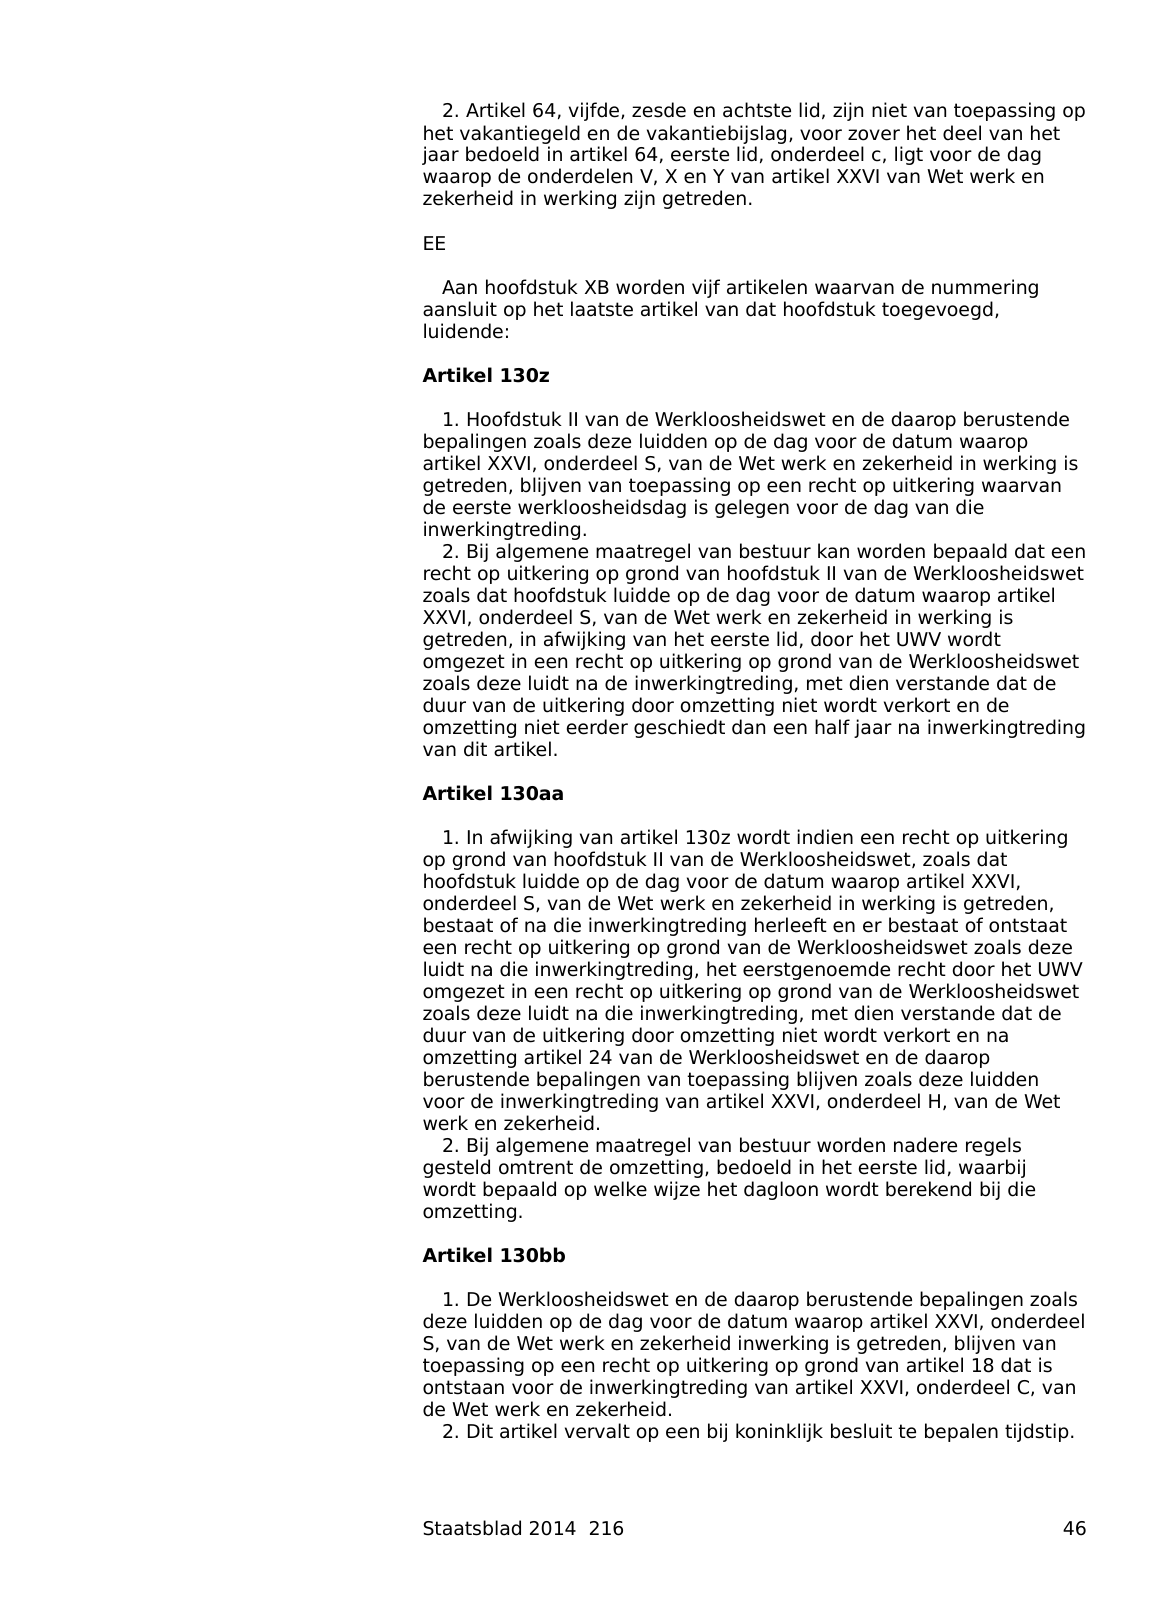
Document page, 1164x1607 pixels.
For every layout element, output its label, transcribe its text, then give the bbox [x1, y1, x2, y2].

text 1. In afwijking van artikel 130z wordt indien een recht op uitkering op grond van hoofdstuk II van de Werkloosheidswet, zoals dat hoofdstuk luidde op de dag voor de datum waarop artikel XXVI, onderdeel S, van de Wet werk en zekerheid in werking is getreden, bestaat of na die inwerkingtreding herleeft en er bestaat of ontstaat een recht op uitkering op grond van de Werkloosheidswet zoals deze luidt na die inwerkingtreding, het eerstgenoemde recht door het UWV omgezet in een recht op uitkering op grond van de Werkloosheidswet zoals deze luidt na die inwerkingtreding, met dien verstande dat de duur van de uitkering door omzetting niet wordt verkort en na omzetting artikel 24 van de Werkloosheidswet en de daarop berustende bepalingen van toepassing blijven zoals deze luidden voor de inwerkingtreding van artikel XXVI, onderdeel H, van de Wet werk en zekerheid. [422, 827, 1087, 1135]
subtitle Artikel 130aa [422, 783, 1087, 805]
text Aan hoofdstuk XB worden vijf artikelen waarvan de nummering aansluit op het laatste artikel van dat hoofdstuk toegevoegd, luidende: [422, 277, 1087, 343]
text 1. Hoofdstuk II van de Werkloosheidswet en de daarop berustende bepalingen zoals deze luidden op de dag voor de datum waarop artikel XXVI, onderdeel S, van de Wet werk en zekerheid in werking is getreden, blijven van toepassing op een recht op uitkering waarvan de eerste werkloosheidsdag is gelegen voor de dag van die inwerkingtreding. [422, 409, 1087, 541]
text 1. De Werkloosheidswet en de daarop berustende bepalingen zoals deze luidden op de dag voor de datum waarop artikel XXVI, onderdeel S, van de Wet werk en zekerheid inwerking is getreden, blijven van toepassing op een recht op uitkering op grond van artikel 18 dat is ontstaan voor de inwerkingtreding van artikel XXVI, onderdeel C, van de Wet werk en zekerheid. [422, 1289, 1087, 1421]
text 2. Bij algemene maatregel van bestuur worden nadere regels gesteld omtrent de omzetting, bedoeld in het eerste lid, waarbij wordt bepaald op welke wijze het dagloon wordt berekend bij die omzetting. [422, 1135, 1087, 1223]
text EE [422, 232, 1087, 254]
subtitle Artikel 130bb [422, 1245, 1087, 1267]
text 2. Bij algemene maatregel van bestuur kan worden bepaald dat een recht op uitkering op grond van hoofdstuk II van de Werkloosheidswet zoals dat hoofdstuk luidde op de dag voor de datum waarop artikel XXVI, onderdeel S, van de Wet werk en zekerheid in werking is getreden, in afwijking van het eerste lid, door het UWV wordt omgezet in een recht op uitkering op grond van de Werkloosheidswet zoals deze luidt na de inwerkingtreding, met dien verstande dat de duur van de uitkering door omzetting niet wordt verkort en de omzetting niet eerder geschiedt dan een half jaar na inwerkingtreding van dit artikel. [422, 541, 1087, 761]
text 2. Artikel 64, vijfde, zesde en achtste lid, zijn niet van toepassing op het vakantiegeld en de vakantiebijslag, voor zover het deel van het jaar bedoeld in artikel 64, eerste lid, onderdeel c, ligt voor de dag waarop de onderdelen V, X en Y van artikel XXVI van Wet werk en zekerheid in werking zijn getreden. [422, 100, 1087, 210]
subtitle Artikel 130z [422, 365, 1087, 387]
text 2. Dit artikel vervalt op een bij koninklijk besluit te bepalen tijdstip. [422, 1421, 1087, 1443]
